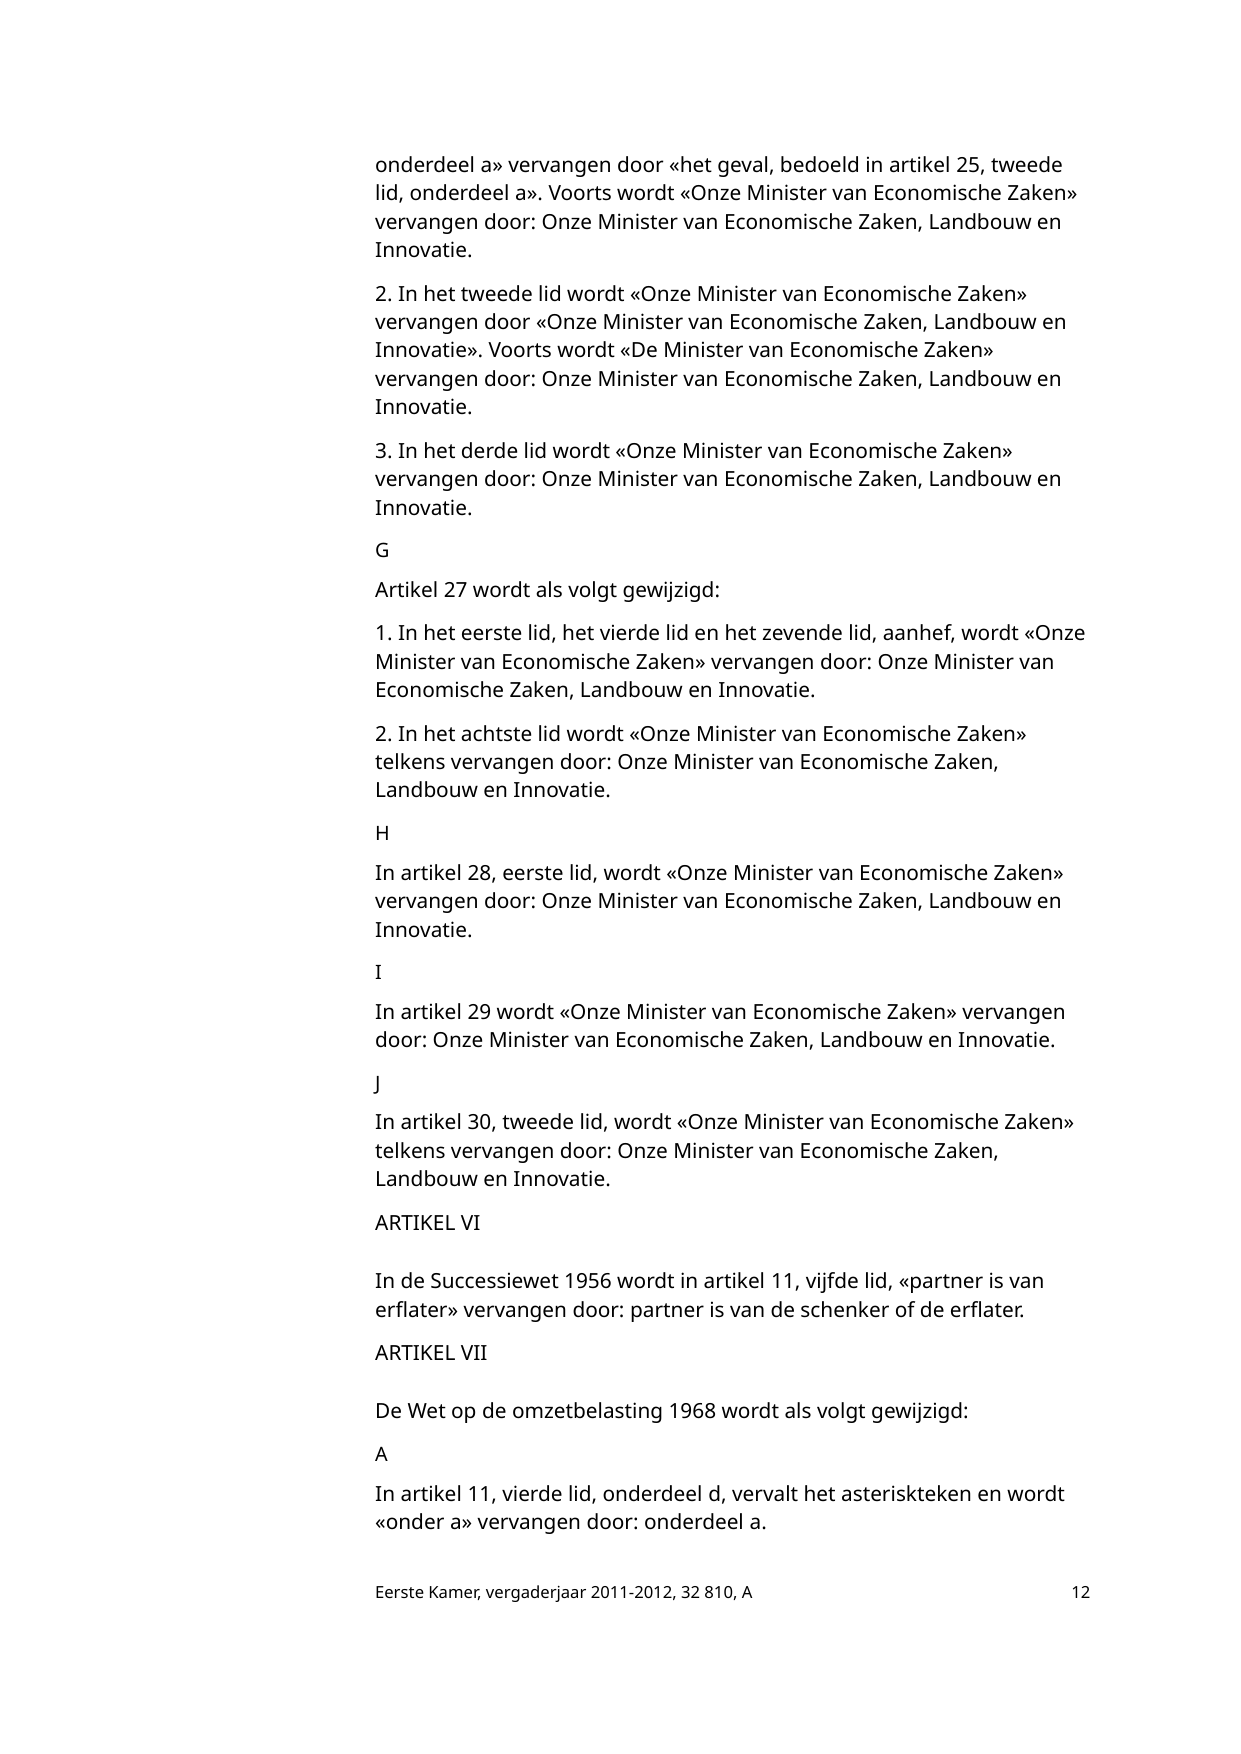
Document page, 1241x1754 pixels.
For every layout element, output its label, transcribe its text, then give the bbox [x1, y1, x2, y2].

text In artikel 30, tweede lid, wordt «Onze Minister van Economische Zaken» telkens vervangen door: Onze Minister van Economische Zaken, Landbouw en Innovatie. [375, 1107, 1090, 1193]
text In artikel 11, vierde lid, onderdeel d, vervalt het asteriskteken en wordt «onder a» vervangen door: onderdeel a. [375, 1479, 1090, 1536]
text Artikel 27 wordt als volgt gewijzigd: [375, 575, 1090, 603]
text I [375, 958, 1090, 985]
text In artikel 29 wordt «Onze Minister van Economische Zaken» vervangen door: Onze Minister van Economische Zaken, Landbouw en Innovatie. [375, 997, 1090, 1054]
text A [375, 1440, 1090, 1467]
text In artikel 28, eerste lid, wordt «Onze Minister van Economische Zaken» vervangen door: Onze Minister van Economische Zaken, Landbouw en Innovatie. [375, 858, 1090, 943]
text onderdeel a» vervangen door «het geval, bedoeld in artikel 25, tweede lid, onderdeel a». Voorts wordt «Onze Minister van Economische Zaken» vervangen door: Onze Minister van Economische Zaken, Landbouw en Innovatie. [375, 150, 1090, 264]
text In de Successiewet 1956 wordt in artikel 11, vijfde lid, «partner is van erflater» vervangen door: partner is van de schenker of de erflater. [375, 1266, 1090, 1323]
subtitle ARTIKEL VII [375, 1338, 1090, 1367]
text De Wet op de omzetbelasting 1968 wordt als volgt gewijzigd: [375, 1397, 1090, 1425]
text H [375, 819, 1090, 846]
text 2. In het achtste lid wordt «Onze Minister van Economische Zaken» telkens vervangen door: Onze Minister van Economische Zaken, Landbouw en Innovatie. [375, 719, 1090, 804]
subtitle ARTIKEL VI [375, 1208, 1090, 1236]
text 2. In het tweede lid wordt «Onze Minister van Economische Zaken» vervangen door «Onze Minister van Economische Zaken, Landbouw en Innovatie». Voorts wordt «De Minister van Economische Zaken» vervangen door: Onze Minister van Economische Zaken, Landbouw en Innovatie. [375, 279, 1090, 421]
text J [375, 1069, 1090, 1096]
text 1. In het eerste lid, het vierde lid en het zevende lid, aanhef, wordt «Onze Minister van Economische Zaken» vervangen door: Onze Minister van Economische Zaken, Landbouw en Innovatie. [375, 618, 1090, 704]
text 3. In het derde lid wordt «Onze Minister van Economische Zaken» vervangen door: Onze Minister van Economische Zaken, Landbouw en Innovatie. [375, 436, 1090, 521]
text G [375, 536, 1090, 563]
